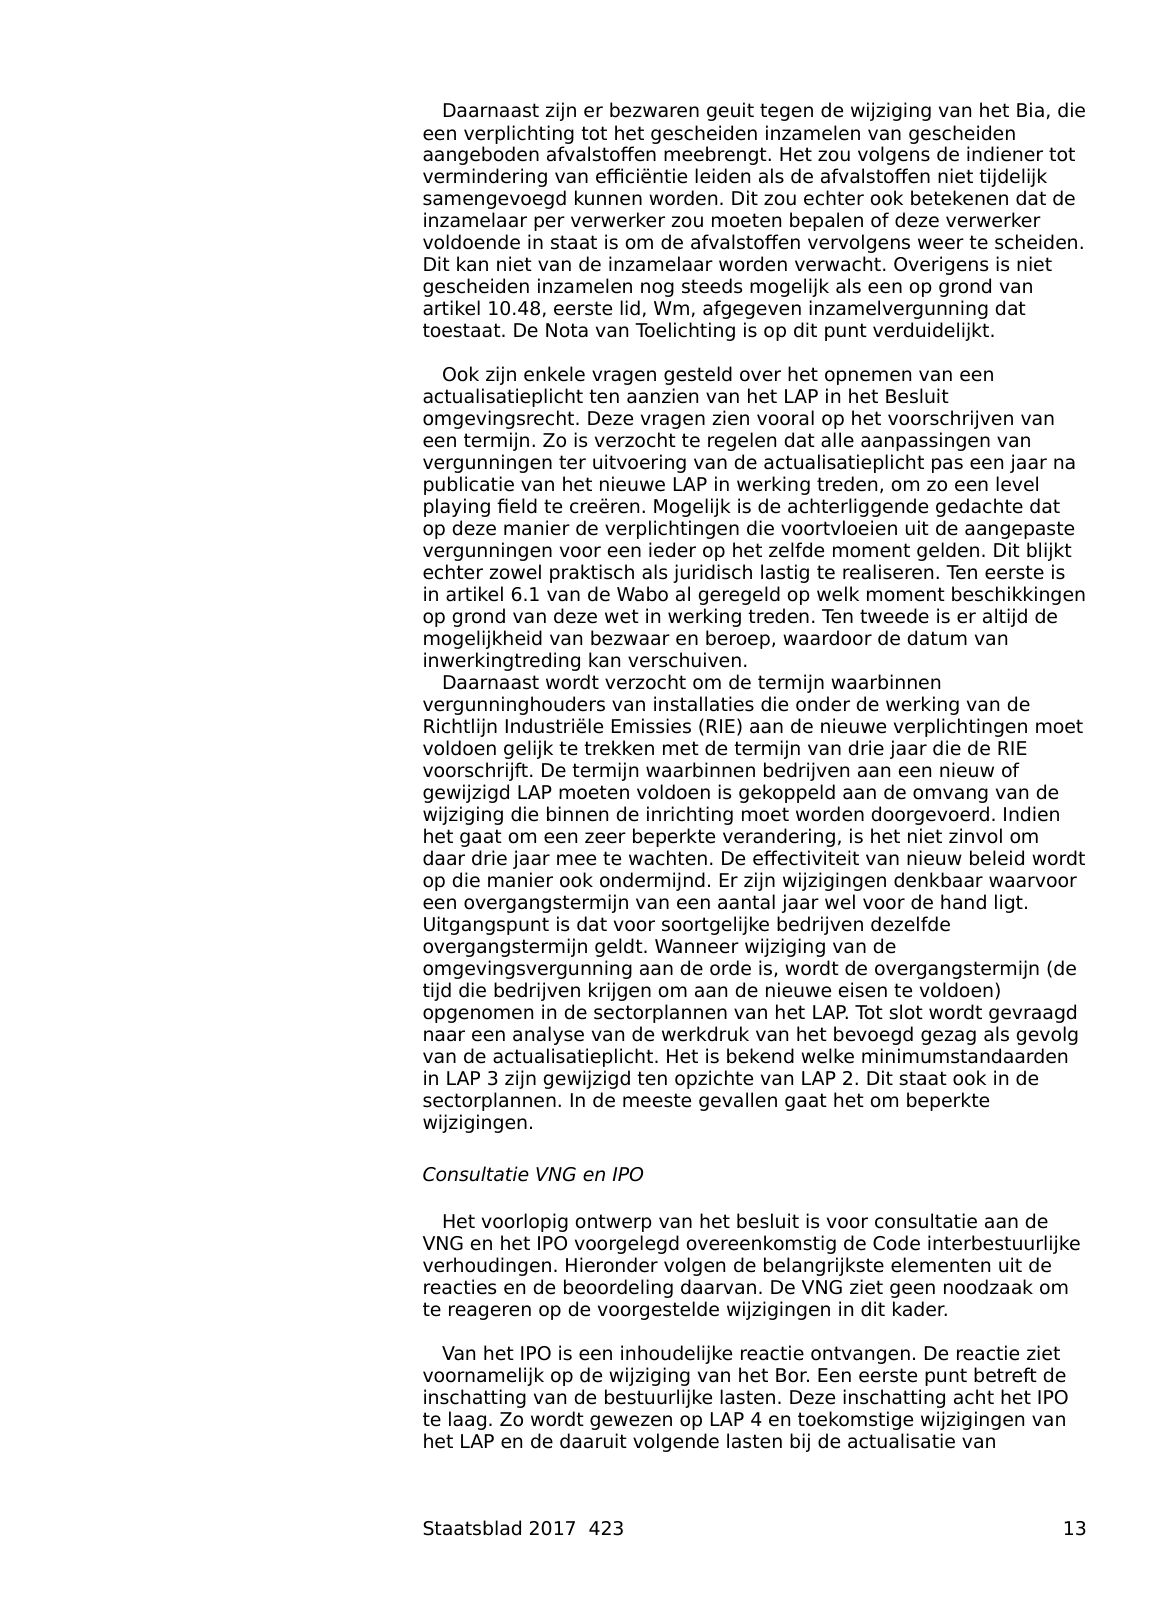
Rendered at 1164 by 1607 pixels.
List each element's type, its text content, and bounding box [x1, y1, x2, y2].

text Ook zijn enkele vragen gesteld over het opnemen van een actualisatieplicht ten aanzien van het LAP in het Besluit omgevingsrecht. Deze vragen zien vooral op het voorschrijven van een termijn. Zo is verzocht te regelen dat alle aanpassingen van vergunningen ter uitvoering van de actualisatieplicht pas een jaar na publicatie van het nieuwe LAP in werking treden, om zo een level playing field te creëren. Mogelijk is de achterliggende gedachte dat op deze manier de verplichtingen die voortvloeien uit de aangepaste vergunningen voor een ieder op het zelfde moment gelden. Dit blijkt echter zowel praktisch als juridisch lastig te realiseren. Ten eerste is in artikel 6.1 van de Wabo al geregeld op welk moment beschikkingen op grond van deze wet in werking treden. Ten tweede is er altijd de mogelijkheid van bezwaar en beroep, waardoor de datum van inwerkingtreding kan verschuiven. [422, 364, 1087, 672]
text Daarnaast wordt verzocht om de termijn waarbinnen vergunninghouders van installaties die onder de werking van de Richtlijn Industriële Emissies (RIE) aan de nieuwe verplichtingen moet voldoen gelijk te trekken met de termijn van drie jaar die de RIE voorschrijft. De termijn waarbinnen bedrijven aan een nieuw of gewijzigd LAP moeten voldoen is gekoppeld aan de omvang van de wijziging die binnen de inrichting moet worden doorgevoerd. Indien het gaat om een zeer beperkte verandering, is het niet zinvol om daar drie jaar mee te wachten. De effectiviteit van nieuw beleid wordt op die manier ook ondermijnd. Er zijn wijzigingen denkbaar waarvoor een overgangstermijn van een aantal jaar wel voor de hand ligt. Uitgangspunt is dat voor soortgelijke bedrijven dezelfde overgangstermijn geldt. Wanneer wijziging van de omgevingsvergunning aan de orde is, wordt de overgangstermijn (de tijd die bedrijven krijgen om aan de nieuwe eisen te voldoen) opgenomen in de sectorplannen van het LAP. Tot slot wordt gevraagd naar een analyse van de werkdruk van het bevoegd gezag als gevolg van de actualisatieplicht. Het is bekend welke minimumstandaarden in LAP 3 zijn gewijzigd ten opzichte van LAP 2. Dit staat ook in de sectorplannen. In de meeste gevallen gaat het om beperkte wijzigingen. [422, 672, 1087, 1134]
text Daarnaast zijn er bezwaren geuit tegen de wijziging van het Bia, die een verplichting tot het gescheiden inzamelen van gescheiden aangeboden afvalstoffen meebrengt. Het zou volgens de indiener tot vermindering van efficiëntie leiden als de afvalstoffen niet tijdelijk samengevoegd kunnen worden. Dit zou echter ook betekenen dat de inzamelaar per verwerker zou moeten bepalen of deze verwerker voldoende in staat is om de afvalstoffen vervolgens weer te scheiden. Dit kan niet van de inzamelaar worden verwacht. Overigens is niet gescheiden inzamelen nog steeds mogelijk als een op grond van artikel 10.48, eerste lid, Wm, afgegeven inzamelvergunning dat toestaat. De Nota van Toelichting is op dit punt verduidelijkt. [422, 100, 1087, 342]
text Het voorlopig ontwerp van het besluit is voor consultatie aan de VNG en het IPO voorgelegd overeenkomstig de Code interbestuurlijke verhoudingen. Hieronder volgen de belangrijkste elementen uit de reacties en de beoordeling daarvan. De VNG ziet geen noodzaak om te reageren op de voorgestelde wijzigingen in dit kader. [422, 1211, 1087, 1321]
text Van het IPO is een inhoudelijke reactie ontvangen. De reactie ziet voornamelijk op de wijziging van het Bor. Een eerste punt betreft de inschatting van de bestuurlijke lasten. Deze inschatting acht het IPO te laag. Zo wordt gewezen op LAP 4 en toekomstige wijzigingen van het LAP en de daaruit volgende lasten bij de actualisatie van [422, 1343, 1087, 1453]
subtitle Consultatie VNG en IPO [422, 1164, 1087, 1186]
